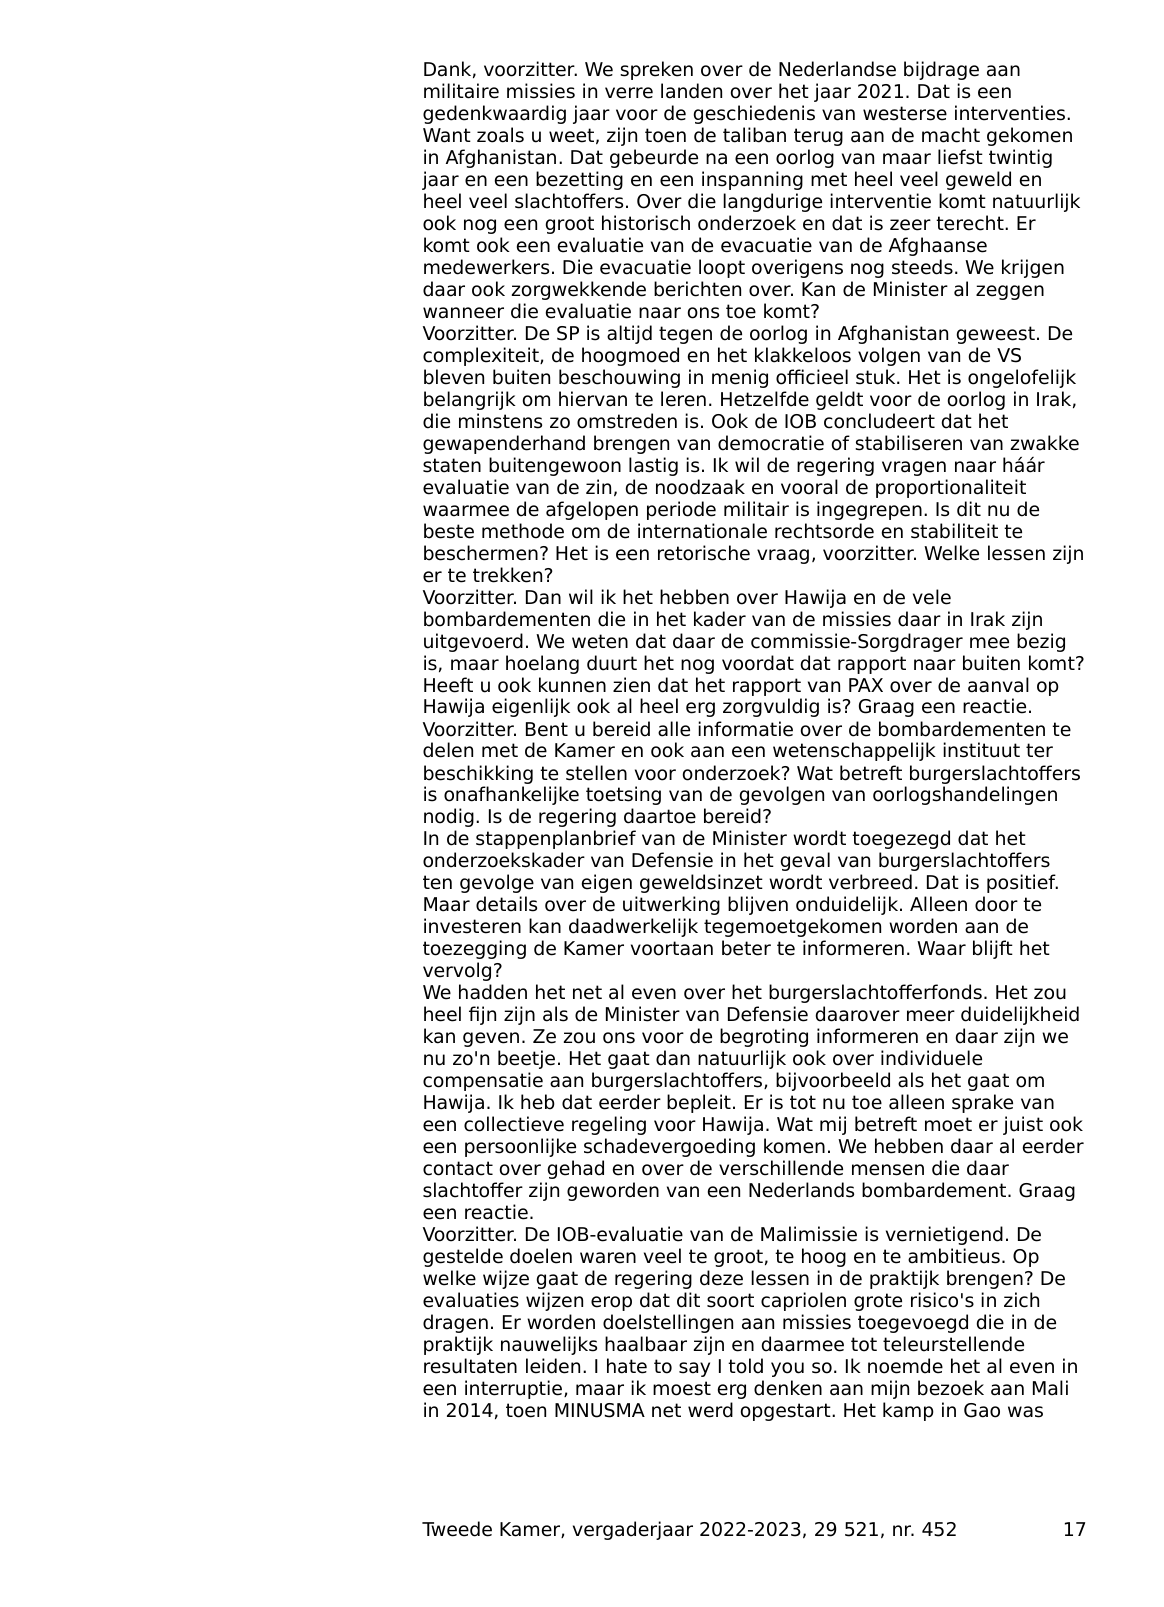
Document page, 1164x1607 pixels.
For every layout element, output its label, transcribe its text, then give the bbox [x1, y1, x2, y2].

text We hadden het net al even over het burgerslachtofferfonds. Het zou heel fijn zijn als de Minister van Defensie daarover meer duidelijkheid kan geven. Ze zou ons voor de begroting informeren en daar zijn we nu zo'n beetje. Het gaat dan natuurlijk ook over individuele compensatie aan burgerslachtoffers, bijvoorbeeld als het gaat om Hawija. Ik heb dat eerder bepleit. Er is tot nu toe alleen sprake van een collectieve regeling voor Hawija. Wat mij betreft moet er juist ook een persoonlijke schadevergoeding komen. We hebben daar al eerder contact over gehad en over de verschillende mensen die daar slachtoffer zijn geworden van een Nederlands bombardement. Graag een reactie. [422, 982, 1087, 1224]
text Voorzitter. De IOB-evaluatie van de Malimissie is vernietigend. De gestelde doelen waren veel te groot, te hoog en te ambitieus. Op welke wijze gaat de regering deze lessen in de praktijk brengen? De evaluaties wijzen erop dat dit soort capriolen grote risico's in zich dragen. Er worden doelstellingen aan missies toegevoegd die in de praktijk nauwelijks haalbaar zijn en daarmee tot teleurstellende resultaten leiden. I hate to say I told you so. Ik noemde het al even in een interruptie, maar ik moest erg denken aan mijn bezoek aan Mali in 2014, toen MINUSMA net werd opgestart. Het kamp in Gao was [422, 1224, 1087, 1422]
text Voorzitter. Dan wil ik het hebben over Hawija en de vele bombardementen die in het kader van de missies daar in Irak zijn uitgevoerd. We weten dat daar de commissie-Sorgdrager mee bezig is, maar hoelang duurt het nog voordat dat rapport naar buiten komt? Heeft u ook kunnen zien dat het rapport van PAX over de aanval op Hawija eigenlijk ook al heel erg zorgvuldig is? Graag een reactie. [422, 587, 1087, 718]
text In de stappenplanbrief van de Minister wordt toegezegd dat het onderzoekskader van Defensie in het geval van burgerslachtoffers ten gevolge van eigen geweldsinzet wordt verbreed. Dat is positief. Maar details over de uitwerking blijven onduidelijk. Alleen door te investeren kan daadwerkelijk tegemoetgekomen worden aan de toezegging de Kamer voortaan beter te informeren. Waar blijft het vervolg? [422, 828, 1087, 982]
text Voorzitter. De SP is altijd tegen de oorlog in Afghanistan geweest. De complexiteit, de hoogmoed en het klakkeloos volgen van de VS bleven buiten beschouwing in menig officieel stuk. Het is ongelofelijk belangrijk om hiervan te leren. Hetzelfde geldt voor de oorlog in Irak, die minstens zo omstreden is. Ook de IOB concludeert dat het gewapenderhand brengen van democratie of stabiliseren van zwakke staten buitengewoon lastig is. Ik wil de regering vragen naar háár evaluatie van de zin, de noodzaak en vooral de proportionaliteit waarmee de afgelopen periode militair is ingegrepen. Is dit nu de beste methode om de internationale rechtsorde en stabiliteit te beschermen? Het is een retorische vraag, voorzitter. Welke lessen zijn er te trekken? [422, 323, 1087, 587]
text Voorzitter. Bent u bereid alle informatie over de bombardementen te delen met de Kamer en ook aan een wetenschappelijk instituut ter beschikking te stellen voor onderzoek? Wat betreft burgerslachtoffers is onafhankelijke toetsing van de gevolgen van oorlogshandelingen nodig. Is de regering daartoe bereid? [422, 718, 1087, 828]
text Dank, voorzitter. We spreken over de Nederlandse bijdrage aan militaire missies in verre landen over het jaar 2021. Dat is een gedenkwaardig jaar voor de geschiedenis van westerse interventies. Want zoals u weet, zijn toen de taliban terug aan de macht gekomen in Afghanistan. Dat gebeurde na een oorlog van maar liefst twintig jaar en een bezetting en een inspanning met heel veel geweld en heel veel slachtoffers. Over die langdurige interventie komt natuurlijk ook nog een groot historisch onderzoek en dat is zeer terecht. Er komt ook een evaluatie van de evacuatie van de Afghaanse medewerkers. Die evacuatie loopt overigens nog steeds. We krijgen daar ook zorgwekkende berichten over. Kan de Minister al zeggen wanneer die evaluatie naar ons toe komt? [422, 59, 1087, 323]
